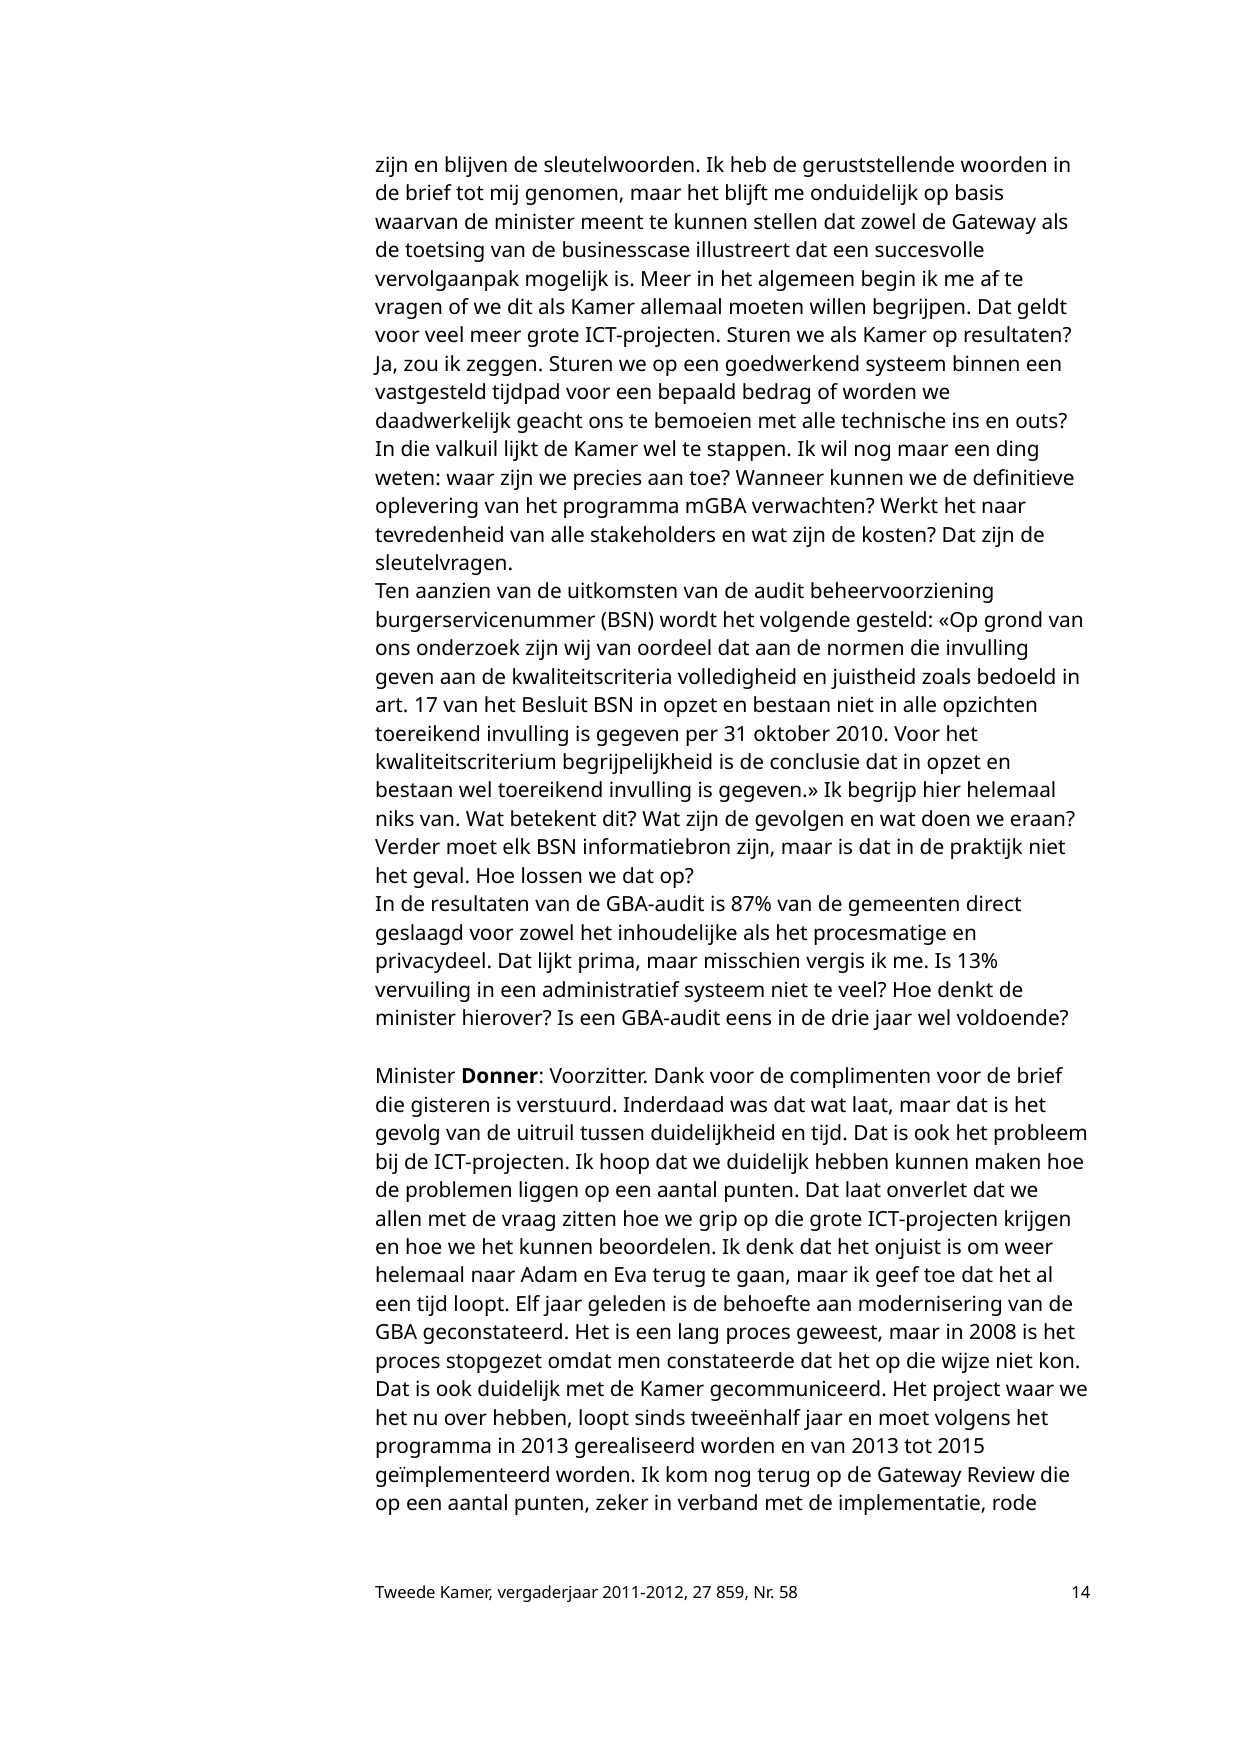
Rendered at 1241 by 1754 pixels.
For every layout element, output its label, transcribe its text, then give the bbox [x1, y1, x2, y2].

text Ten aanzien van de uitkomsten van de audit beheervoorziening burgerservicenummer (BSN) wordt het volgende gesteld: «Op grond van ons onderzoek zijn wij van oordeel dat aan de normen die invulling geven aan de kwaliteitscriteria volledigheid en juistheid zoals bedoeld in art. 17 van het Besluit BSN in opzet en bestaan niet in alle opzichten toereikend invulling is gegeven per 31 oktober 2010. Voor het kwaliteitscriterium begrijpelijkheid is de conclusie dat in opzet en bestaan wel toereikend invulling is gegeven.» Ik begrijp hier helemaal niks van. Wat betekent dit? Wat zijn de gevolgen en wat doen we eraan? Verder moet elk BSN informatiebron zijn, maar is dat in de praktijk niet het geval. Hoe lossen we dat op? [375, 577, 1090, 889]
text In de resultaten van de GBA-audit is 87% van de gemeenten direct geslaagd voor zowel het inhoudelijke als het procesmatige en privacydeel. Dat lijkt prima, maar misschien vergis ik me. Is 13% vervuiling in een administratief systeem niet te veel? Hoe denkt de minister hierover? Is een GBA-audit eens in de drie jaar wel voldoende? [375, 889, 1090, 1032]
text zijn en blijven de sleutelwoorden. Ik heb de geruststellende woorden in de brief tot mij genomen, maar het blijft me onduidelijk op basis waarvan de minister meent te kunnen stellen dat zowel de Gateway als de toetsing van de businesscase illustreert dat een succesvolle vervolgaanpak mogelijk is. Meer in het algemeen begin ik me af te vragen of we dit als Kamer allemaal moeten willen begrijpen. Dat geldt voor veel meer grote ICT-projecten. Sturen we als Kamer op resultaten? Ja, zou ik zeggen. Sturen we op een goedwerkend systeem binnen een vastgesteld tijdpad voor een bepaald bedrag of worden we daadwerkelijk geacht ons te bemoeien met alle technische ins en outs? In die valkuil lijkt de Kamer wel te stappen. Ik wil nog maar een ding weten: waar zijn we precies aan toe? Wanneer kunnen we de definitieve oplevering van het programma mGBA verwachten? Werkt het naar tevredenheid van alle stakeholders en wat zijn de kosten? Dat zijn de sleutelvragen. [375, 150, 1090, 577]
text Minister Donner: Voorzitter. Dank voor de complimenten voor de brief die gisteren is verstuurd. Inderdaad was dat wat laat, maar dat is het gevolg van de uitruil tussen duidelijkheid en tijd. Dat is ook het probleem bij de ICT-projecten. Ik hoop dat we duidelijk hebben kunnen maken hoe de problemen liggen op een aantal punten. Dat laat onverlet dat we allen met de vraag zitten hoe we grip op die grote ICT-projecten krijgen en hoe we het kunnen beoordelen. Ik denk dat het onjuist is om weer helemaal naar Adam en Eva terug te gaan, maar ik geef toe dat het al een tijd loopt. Elf jaar geleden is de behoefte aan modernisering van de GBA geconstateerd. Het is een lang proces geweest, maar in 2008 is het proces stopgezet omdat men constateerde dat het op die wijze niet kon. Dat is ook duidelijk met de Kamer gecommuniceerd. Het project waar we het nu over hebben, loopt sinds tweeënhalf jaar en moet volgens het programma in 2013 gerealiseerd worden en van 2013 tot 2015 geïmplementeerd worden. Ik kom nog terug op de Gateway Review die op een aantal punten, zeker in verband met de implementatie, rode [375, 1062, 1090, 1517]
